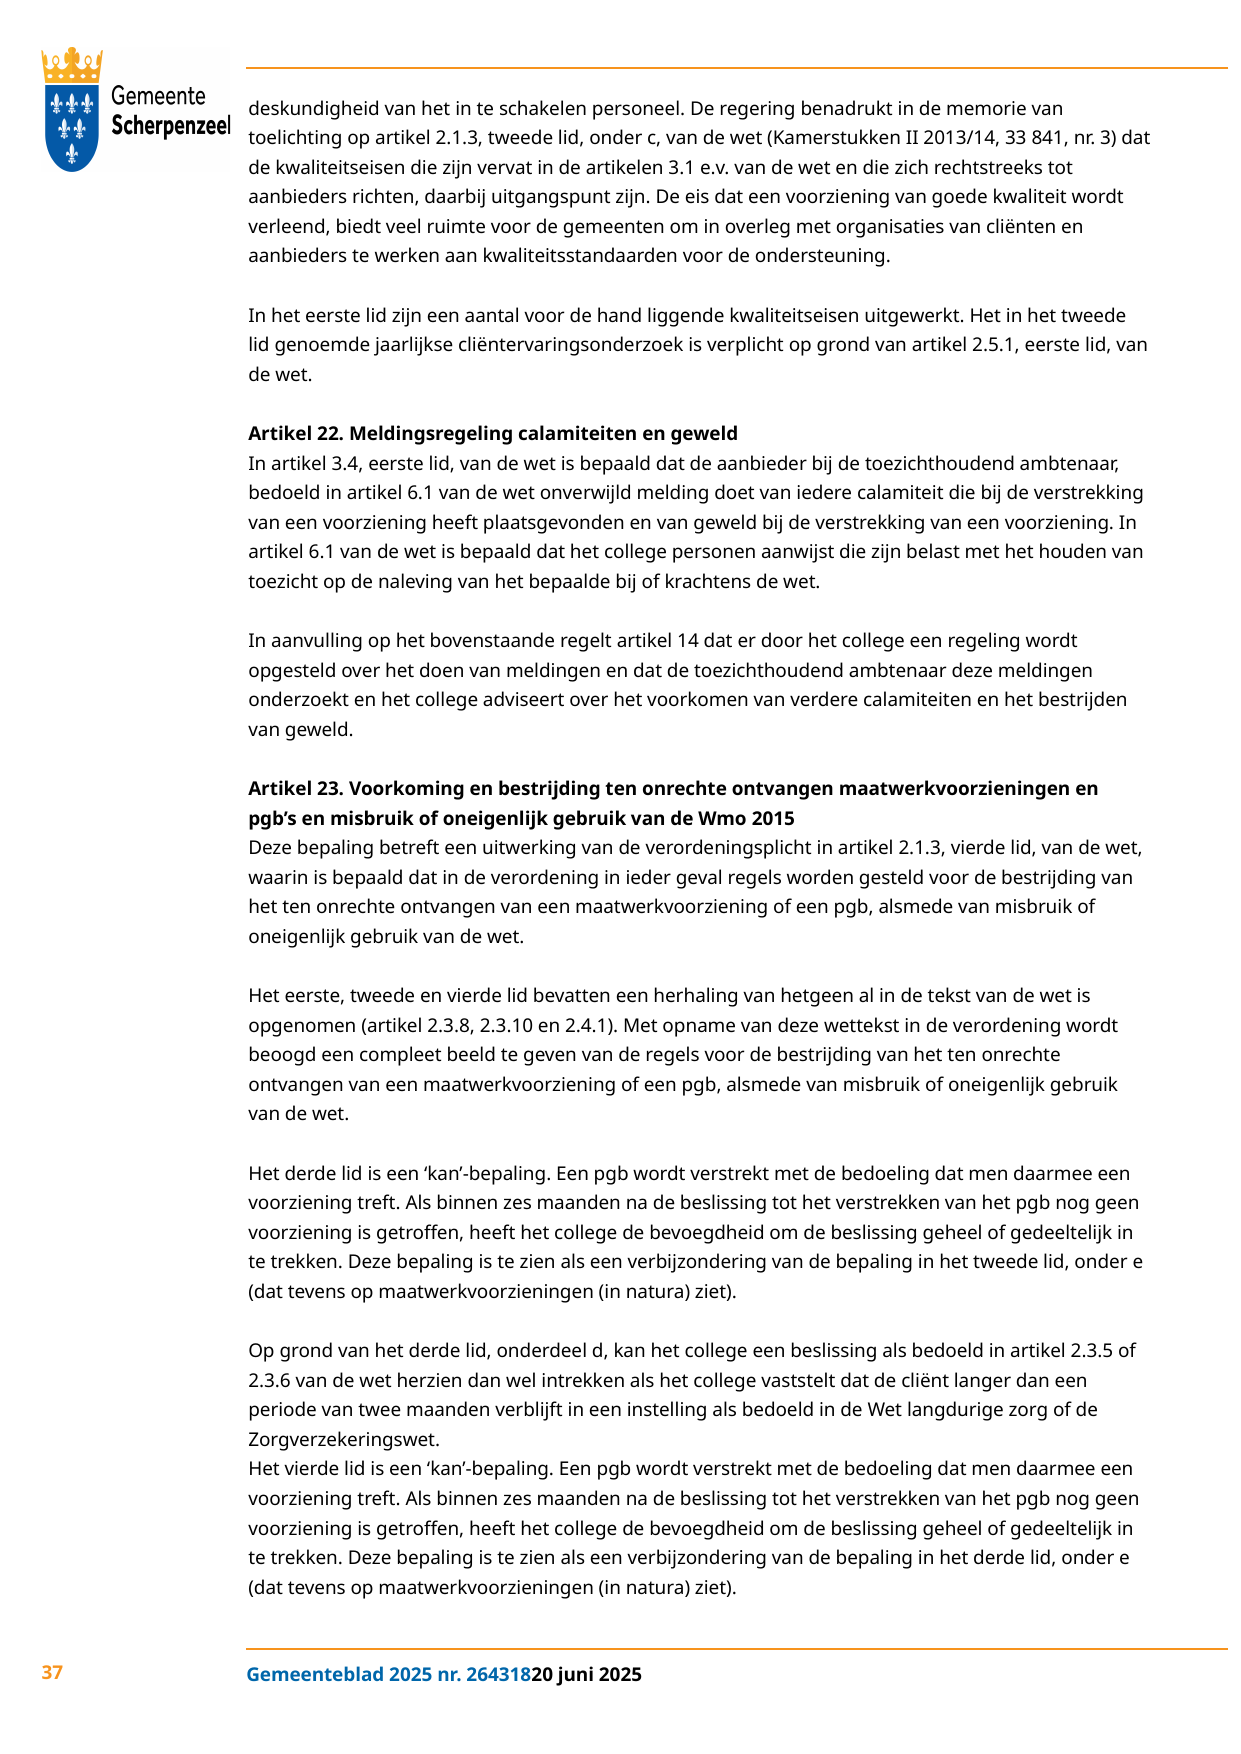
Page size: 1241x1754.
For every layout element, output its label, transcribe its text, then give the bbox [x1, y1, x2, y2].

text Het vierde lid is een ‘kan’-bepaling. Een pgb wordt verstrekt met de bedoeling dat men daarmee een voorziening treft. Als binnen zes maanden na de beslissing tot het verstrekken van het pgb nog geen voorziening is getroffen, heeft het college de bevoegdheid om de beslissing geheel of gedeeltelijk in te trekken. Deze bepaling is te zien als een verbijzondering van de bepaling in het derde lid, onder e (dat tevens op maatwerkvoorzieningen (in natura) ziet). [248, 1456, 1152, 1600]
text In het eerste lid zijn een aantal voor de hand liggende kwaliteitseisen uitgewerkt. Het in het tweede lid genoemde jaarlijkse cliëntervaringsonderzoek is verplicht op grond van artikel 2.5.1, eerste lid, van de wet. [248, 302, 1152, 387]
text Het derde lid is een ‘kan’-bepaling. Een pgb wordt verstrekt met de bedoeling dat men daarmee een voorziening treft. Als binnen zes maanden na de beslissing tot het verstrekken van het pgb nog geen voorziening is getroffen, heeft het college de bevoegdheid om de beslissing geheel of gedeeltelijk in te trekken. Deze bepaling is te zien als een verbijzondering van de bepaling in het tweede lid, onder e (dat tevens op maatwerkvoorzieningen (in natura) ziet). [248, 1160, 1152, 1304]
text In aanvulling op het bovenstaande regelt artikel 14 dat er door het college een regeling wordt opgesteld over het doen van meldingen en dat de toezichthoudend ambtenaar deze meldingen onderzoekt en het college adviseert over het voorkomen van verdere calamiteiten en het bestrijden van geweld. [248, 627, 1152, 742]
text Artikel 22. Meldingsregeling calamiteiten en geweld [248, 420, 1152, 446]
text deskundigheid van het in te schakelen personeel. De regering benadrukt in de memorie van toelichting op artikel 2.1.3, tweede lid, onder c, van de wet (Kamerstukken II 2013/14, 33 841, nr. 3) dat de kwaliteitseisen die zijn vervat in de artikelen 3.1 e.v. van de wet en die zich rechtstreeks tot aanbieders richten, daarbij uitgangspunt zijn. De eis dat een voorziening van goede kwaliteit wordt verleend, biedt veel ruimte voor de gemeenten om in overleg met organisaties van cliënten en aanbieders te werken aan kwaliteitsstandaarden voor de ondersteuning. [248, 95, 1152, 268]
text Deze bepaling betreft een uitwerking van de verordeningsplicht in artikel 2.1.3, vierde lid, van de wet, waarin is bepaald dat in de verordening in ieder geval regels worden gesteld voor de bestrijding van het ten onrechte ontvangen van een maatwerkvoorziening of een pgb, alsmede van misbruik of oneigenlijk gebruik van de wet. [248, 834, 1152, 949]
text Het eerste, tweede en vierde lid bevatten een herhaling van hetgeen al in de tekst van de wet is opgenomen (artikel 2.3.8, 2.3.10 en 2.4.1). Met opname van deze wettekst in de verordening wordt beoogd een compleet beeld te geven van de regels voor de bestrijding van het ten onrechte ontvangen van een maatwerkvoorziening of een pgb, alsmede van misbruik of oneigenlijk gebruik van de wet. [248, 982, 1152, 1126]
text Op grond van het derde lid, onderdeel d, kan het college een beslissing als bedoeld in artikel 2.3.5 of 2.3.6 van de wet herzien dan wel intrekken als het college vaststelt dat de cliënt langer dan een periode van twee maanden verblijft in een instelling als bedoeld in de Wet langdurige zorg of de Zorgverzekeringswet. [248, 1337, 1152, 1452]
text In artikel 3.4, eerste lid, van de wet is bepaald dat de aanbieder bij de toezichthoudend ambtenaar, bedoeld in artikel 6.1 van de wet onverwijld melding doet van iedere calamiteit die bij de verstrekking van een voorziening heeft plaatsgevonden en van geweld bij de verstrekking van een voorziening. In artikel 6.1 van de wet is bepaald dat het college personen aanwijst die zijn belast met het houden van toezicht op de naleving van het bepaalde bij of krachtens de wet. [248, 450, 1152, 594]
picture [41, 47, 231, 172]
text Artikel 23. Voorkoming en bestrijding ten onrechte ontvangen maatwerkvoorzieningen en pgb’s en misbruik of oneigenlijk gebruik van de Wmo 2015 [248, 775, 1152, 831]
